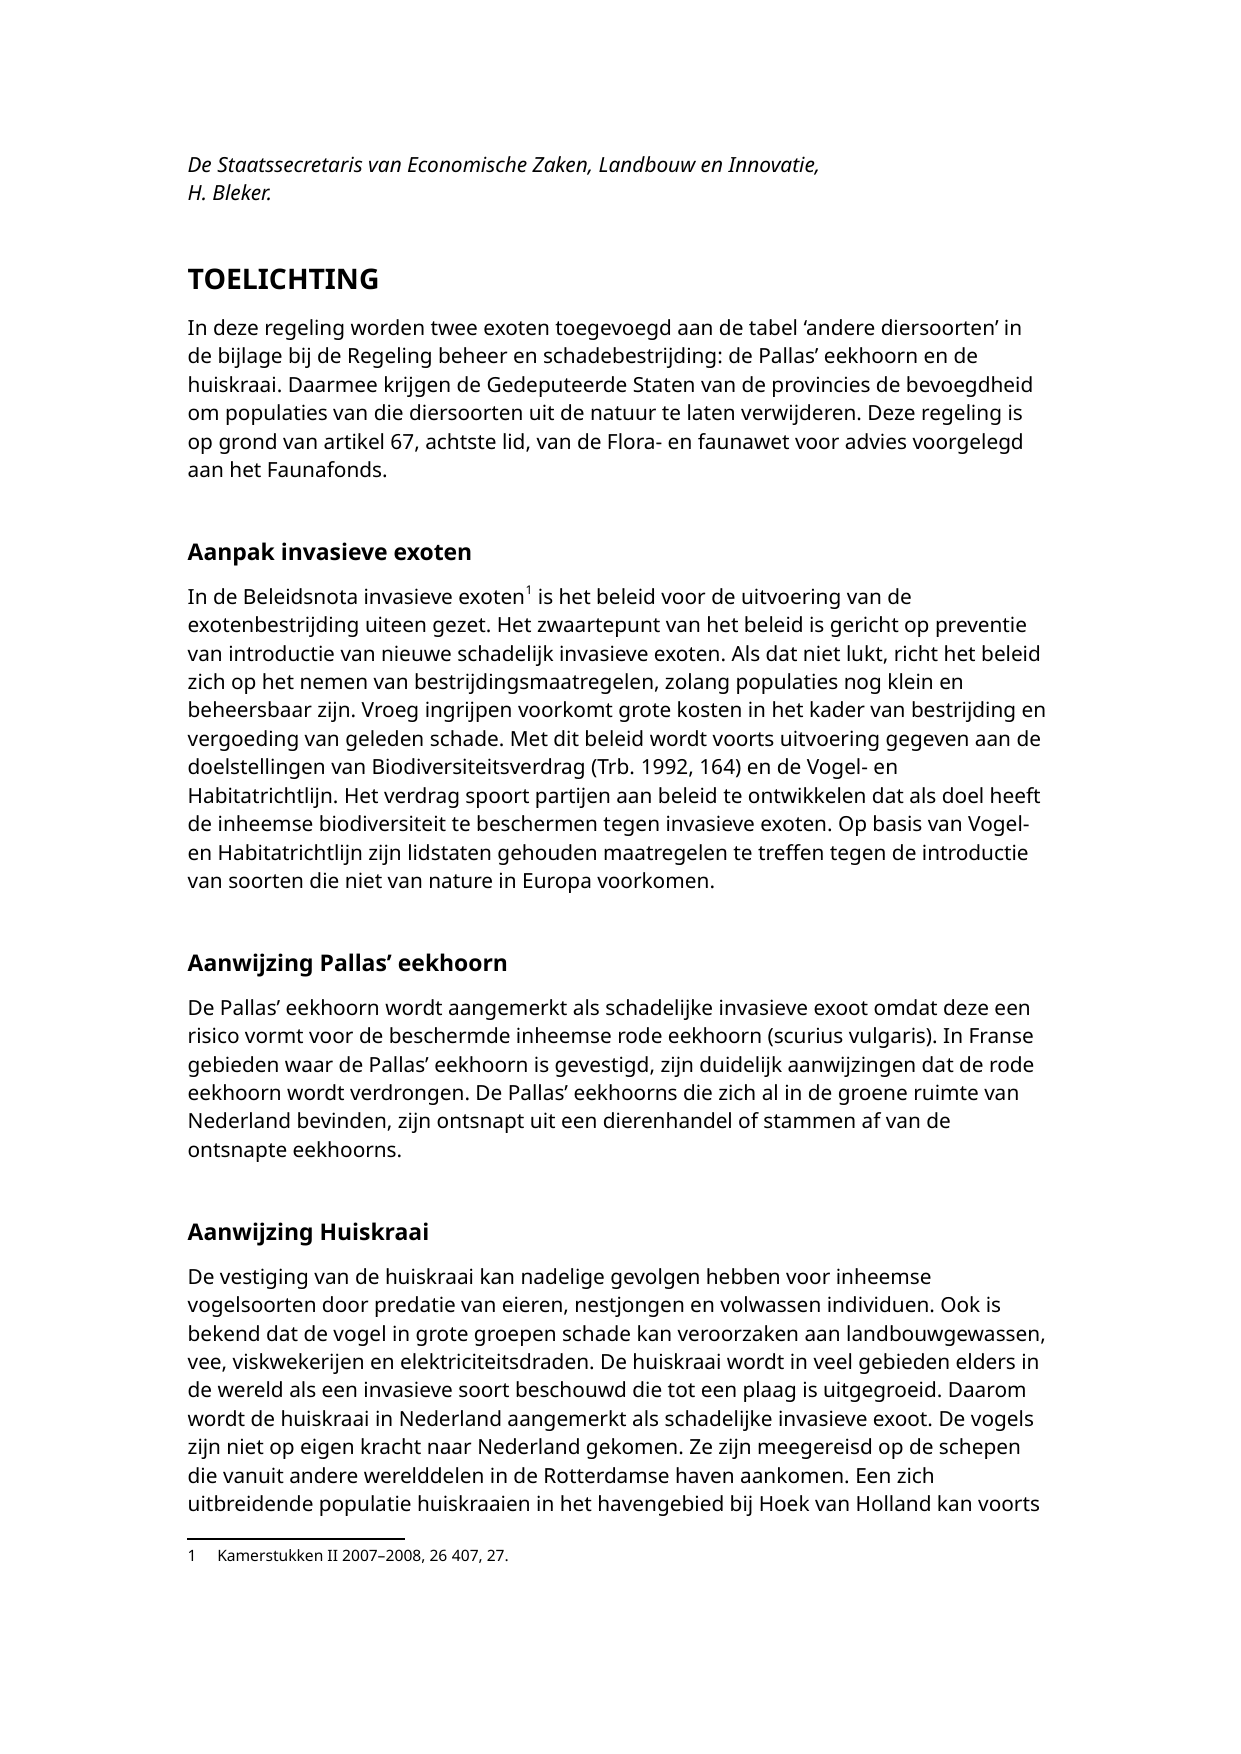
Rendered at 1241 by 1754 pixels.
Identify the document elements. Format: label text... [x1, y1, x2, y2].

text H. Bleker. [187, 178, 1053, 207]
text De vestiging van de huiskraai kan nadelige gevolgen hebben voor inheemse vogelsoorten door predatie van eieren, nestjongen en volwassen individuen. Ook is bekend dat de vogel in grote groepen schade kan veroorzaken aan landbouwgewassen, vee, viskwekerijen en elektriciteitsdraden. De huiskraai wordt in veel gebieden elders in de wereld als een invasieve soort beschouwd die tot een plaag is uitgegroeid. Daarom wordt de huiskraai in Nederland aangemerkt als schadelijke invasieve exoot. De vogels zijn niet op eigen kracht naar Nederland gekomen. Ze zijn meegereisd op de schepen die vanuit andere werelddelen in de Rotterdamse haven aankomen. Een zich uitbreidende populatie huiskraaien in het havengebied bij Hoek van Holland kan voorts [187, 1262, 1053, 1518]
subtitle Aanwijzing Huiskraai [187, 1216, 1053, 1247]
subtitle Aanpak invasieve exoten [187, 536, 1053, 567]
text De Staatssecretaris van Economische Zaken, Landbouw en Innovatie, [187, 150, 1053, 178]
text De Pallas’ eekhoorn wordt aangemerkt als schadelijke invasieve exoot omdat deze een risico vormt voor de beschermde inheemse rode eekhoorn (scurius vulgaris). In Franse gebieden waar de Pallas’ eekhoorn is gevestigd, zijn duidelijk aanwijzingen dat de rode eekhoorn wordt verdrongen. De Pallas’ eekhoorns die zich al in de groene ruimte van Nederland bevinden, zijn ontsnapt uit een dierenhandel of stammen af van de ontsnapte eekhoorns. [187, 993, 1053, 1163]
text Kamerstukken II 2007–2008, 26 407, 27. [187, 1538, 1053, 1566]
subtitle TOELICHTING [187, 259, 1053, 298]
subtitle Aanwijzing Pallas’ eekhoorn [187, 947, 1053, 978]
text In de Beleidsnota invasieve exoten is het beleid voor de uitvoering van de exotenbestrijding uiteen gezet. Het zwaartepunt van het beleid is gericht op preventie van introductie van nieuwe schadelijk invasieve exoten. Als dat niet lukt, richt het beleid zich op het nemen van bestrijdingsmaatregelen, zolang populaties nog klein en beheersbaar zijn. Vroeg ingrijpen voorkomt grote kosten in het kader van bestrijding en vergoeding van geleden schade. Met dit beleid wordt voorts uitvoering gegeven aan de doelstellingen van Biodiversiteitsverdrag (Trb. 1992, 164) en de Vogel- en Habitatrichtlijn. Het verdrag spoort partijen aan beleid te ontwikkelen dat als doel heeft de inheemse biodiversiteit te beschermen tegen invasieve exoten. Op basis van Vogel- en Habitatrichtlijn zijn lidstaten gehouden maatregelen te treffen tegen de introductie van soorten die niet van nature in Europa voorkomen. [187, 582, 1053, 895]
text In deze regeling worden twee exoten toegevoegd aan de tabel ‘andere diersoorten’ in de bijlage bij de Regeling beheer en schadebestrijding: de Pallas’ eekhoorn en de huiskraai. Daarmee krijgen de Gedeputeerde Staten van de provincies de bevoegdheid om populaties van die diersoorten uit de natuur te laten verwijderen. Deze regeling is op grond van artikel 67, achtste lid, van de Flora- en faunawet voor advies voorgelegd aan het Faunafonds. [187, 313, 1053, 484]
